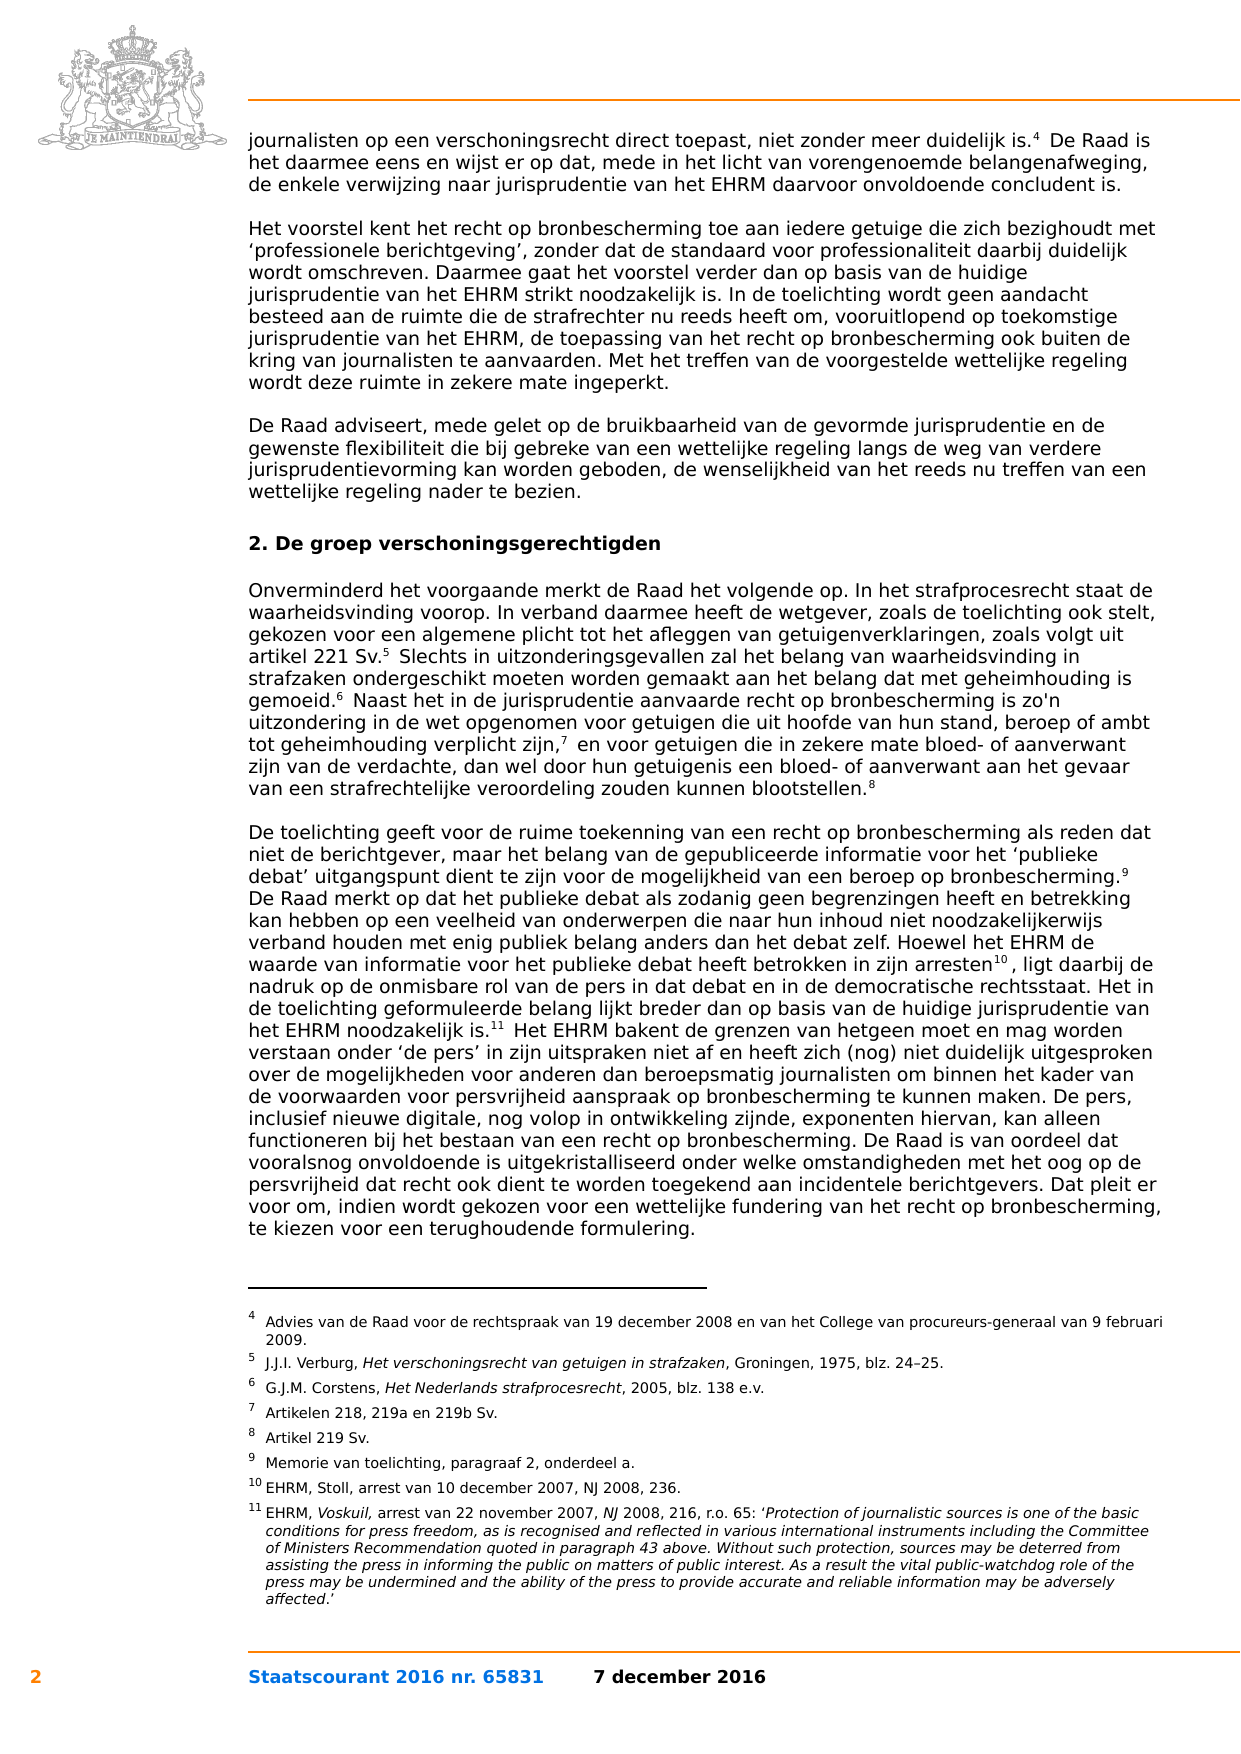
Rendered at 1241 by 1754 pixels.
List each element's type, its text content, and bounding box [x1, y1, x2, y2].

text J.J.I. Verburg, Het verschoningsrecht van getuigen in strafzaken, Groningen, 1975, blz. 24–25. [248, 1351, 1163, 1373]
text EHRM, Voskuil, arrest van 22 november 2007, NJ 2008, 216, r.o. 65: ‘Protection of journalistic sources is one of the basic conditions for press freedom, as is recognised and reflected in various international instruments including the Committee of Ministers Recommendation quoted in paragraph 43 above. Without such protection, sources may be deterred from assisting the press in informing the public on matters of public interest. As a result the vital public-watchdog role of the press may be undermined and the ability of the press to provide accurate and reliable information may be adversely affected.’ [248, 1501, 1163, 1608]
text Memorie van toelichting, paragraaf 2, onderdeel a. [248, 1451, 1163, 1473]
text Artikel 219 Sv. [248, 1426, 1163, 1448]
text Onverminderd het voorgaande merkt de Raad het volgende op. In het strafprocesrecht staat de waarheidsvinding voorop. In verband daarmee heeft de wetgever, zoals de toelichting ook stelt, gekozen voor een algemene plicht tot het afleggen van getuigenverklaringen, zoals volgt uit artikel 221 Sv. Slechts in uitzonderingsgevallen zal het belang van waarheidsvinding in strafzaken ondergeschikt moeten worden gemaakt aan het belang dat met geheimhouding is gemoeid. Naast het in de jurisprudentie aanvaarde recht op bronbescherming is zo'n uitzondering in de wet opgenomen voor getuigen die uit hoofde van hun stand, beroep of ambt tot geheimhouding verplicht zijn, en voor getuigen die in zekere mate bloed- of aanverwant zijn van de verdachte, dan wel door hun getuigenis een bloed- of aanverwant aan het gevaar van een strafrechtelijke veroordeling zouden kunnen blootstellen. [248, 580, 1163, 800]
text EHRM, Stoll, arrest van 10 december 2007, NJ 2008, 236. [248, 1476, 1163, 1498]
subtitle 2. De groep verschoningsgerechtigden [248, 533, 1163, 555]
text Artikelen 218, 219a en 219b Sv. [248, 1401, 1163, 1423]
text Het voorstel kent het recht op bronbescherming toe aan iedere getuige die zich bezighoudt met ‘professionele berichtgeving’, zonder dat de standaard voor professionaliteit daarbij duidelijk wordt omschreven. Daarmee gaat het voorstel verder dan op basis van de huidige jurisprudentie van het EHRM strikt noodzakelijk is. In de toelichting wordt geen aandacht besteed aan de ruimte die de strafrechter nu reeds heeft om, vooruitlopend op toekomstige jurisprudentie van het EHRM, de toepassing van het recht op bronbescherming ook buiten de kring van journalisten te aanvaarden. Met het treffen van de voorgestelde wettelijke regeling wordt deze ruimte in zekere mate ingeperkt. [248, 218, 1163, 393]
text De toelichting geeft voor de ruime toekenning van een recht op bronbescherming als reden dat niet de berichtgever, maar het belang van de gepubliceerde informatie voor het ‘publieke debat’ uitgangspunt dient te zijn voor de mogelijkheid van een beroep op bronbescherming. De Raad merkt op dat het publieke debat als zodanig geen begrenzingen heeft en betrekking kan hebben op een veelheid van onderwerpen die naar hun inhoud niet noodzakelijkerwijs verband houden met enig publiek belang anders dan het debat zelf. Hoewel het EHRM de waarde van informatie voor het publieke debat heeft betrokken in zijn arresten, ligt daarbij de nadruk op de onmisbare rol van de pers in dat debat en in de democratische rechtsstaat. Het in de toelichting geformuleerde belang lijkt breder dan op basis van de huidige jurisprudentie van het EHRM noodzakelijk is. Het EHRM bakent de grenzen van hetgeen moet en mag worden verstaan onder ‘de pers’ in zijn uitspraken niet af en heeft zich (nog) niet duidelijk uitgesproken over de mogelijkheden voor anderen dan beroepsmatig journalisten om binnen het kader van de voorwaarden voor persvrijheid aanspraak op bronbescherming te kunnen maken. De pers, inclusief nieuwe digitale, nog volop in ontwikkeling zijnde, exponenten hiervan, kan alleen functioneren bij het bestaan van een recht op bronbescherming. De Raad is van oordeel dat vooralsnog onvoldoende is uitgekristalliseerd onder welke omstandigheden met het oog op de persvrijheid dat recht ook dient te worden toegekend aan incidentele berichtgevers. Dat pleit er voor om, indien wordt gekozen voor een wettelijke fundering van het recht op bronbescherming, te kiezen voor een terughoudende formulering. [248, 822, 1163, 1239]
picture [38, 25, 227, 150]
text Advies van de Raad voor de rechtspraak van 19 december 2008 en van het College van procureurs-generaal van 9 februari 2009. [248, 1309, 1163, 1348]
text De Raad adviseert, mede gelet op de bruikbaarheid van de gevormde jurisprudentie en de gewenste flexibiliteit die bij gebreke van een wettelijke regeling langs de weg van verdere jurisprudentievorming kan worden geboden, de wenselijkheid van het reeds nu treffen van een wettelijke regeling nader te bezien. [248, 415, 1163, 503]
text journalisten op een verschoningsrecht direct toepast, niet zonder meer duidelijk is. De Raad is het daarmee eens en wijst er op dat, mede in het licht van vorengenoemde belangenafweging, de enkele verwijzing naar jurisprudentie van het EHRM daarvoor onvoldoende concludent is. [248, 130, 1163, 196]
text G.J.M. Corstens, Het Nederlands strafprocesrecht, 2005, blz. 138 e.v. [248, 1376, 1163, 1398]
